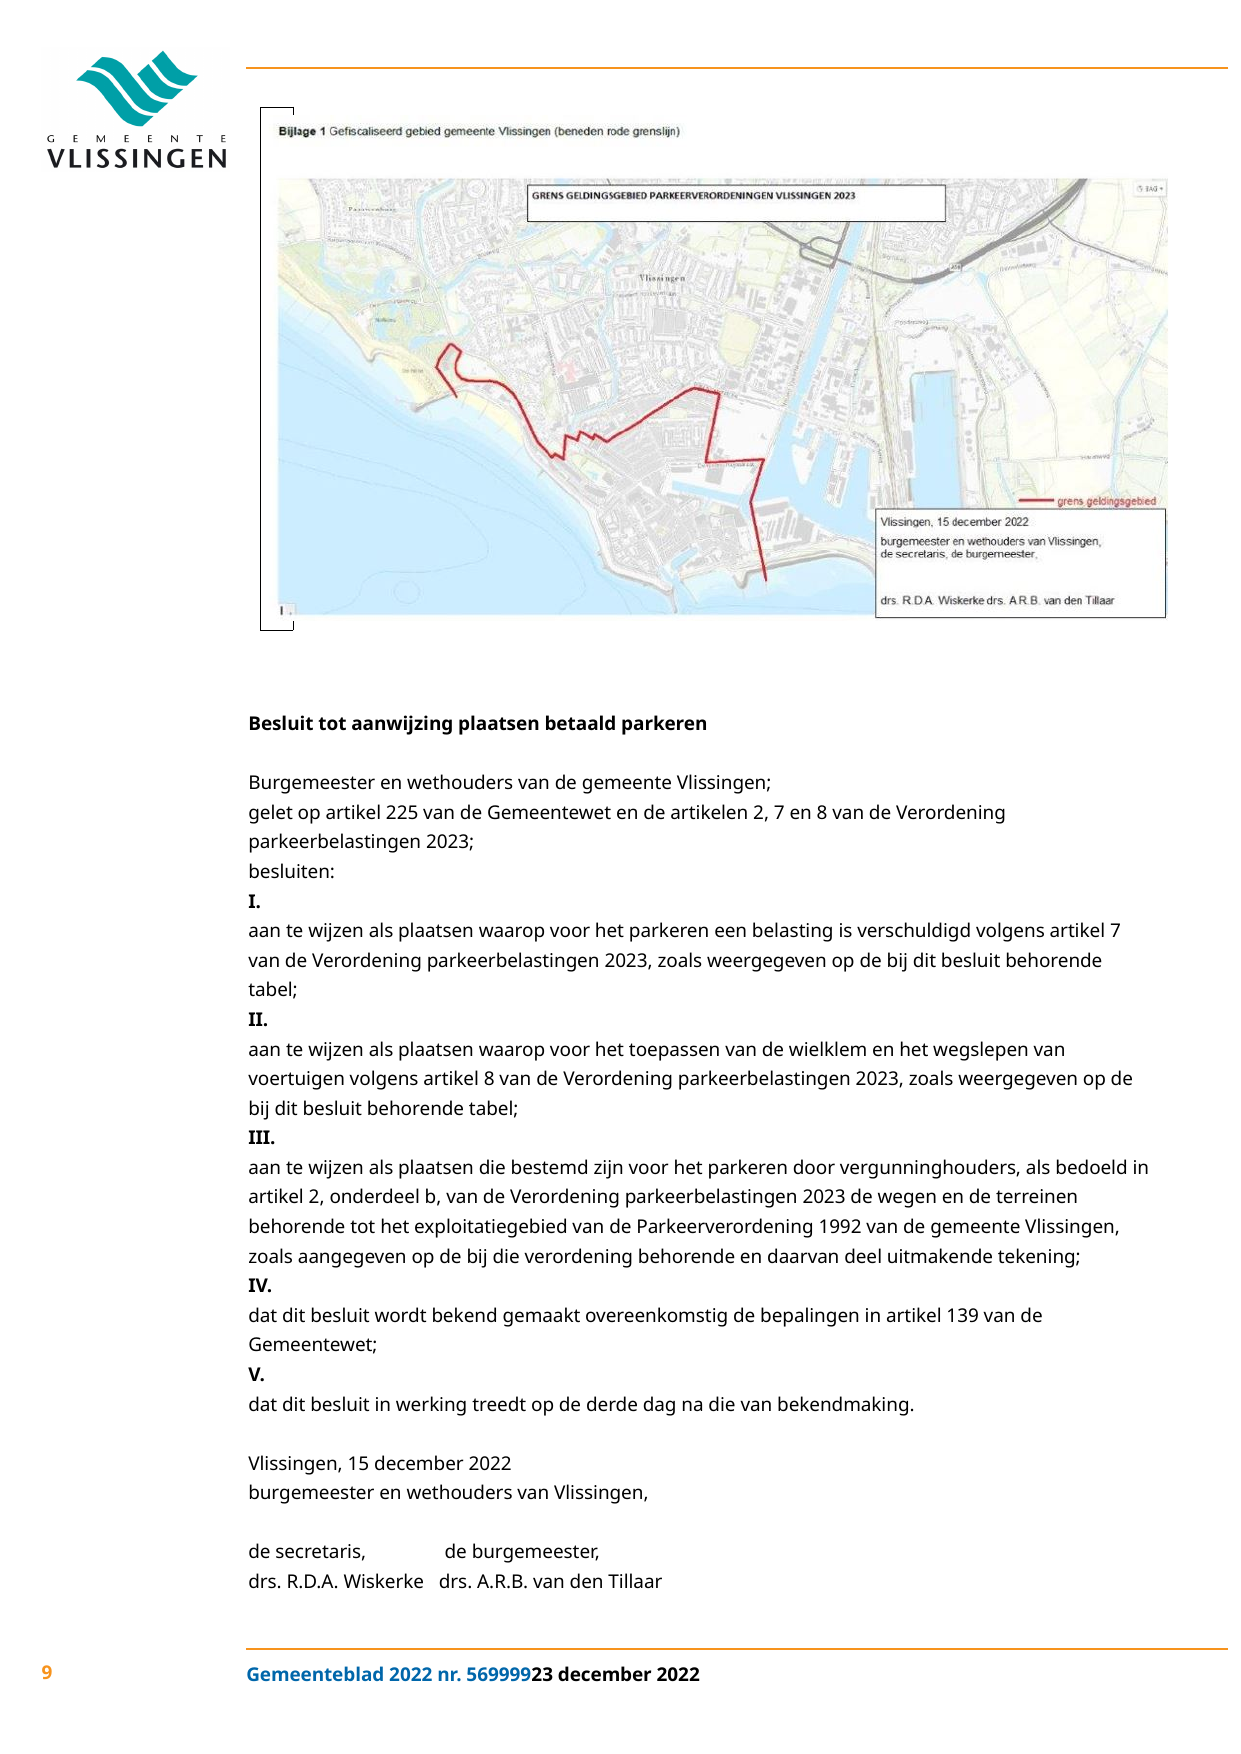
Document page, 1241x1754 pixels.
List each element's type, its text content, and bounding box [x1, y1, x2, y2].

text Burgemeester en wethouders van de gemeente Vlissingen; [248, 769, 1152, 795]
text Besluit tot aanwijzing plaatsen betaald parkeren [248, 710, 1152, 736]
text gelet op artikel 225 van de Gemeentewet en de artikelen 2, 7 en 8 van de Verordening parkeerbelastingen 2023; [248, 799, 1152, 854]
text II. [248, 1006, 1152, 1032]
picture [41, 47, 231, 172]
text burgemeester en wethouders van Vlissingen, [248, 1479, 1152, 1505]
text aan te wijzen als plaatsen waarop voor het parkeren een belasting is verschuldigd volgens artikel 7 van de Verordening parkeerbelastingen 2023, zoals weergegeven op de bij dit besluit behorende tabel; [248, 917, 1152, 1002]
text besluiten: [248, 858, 1152, 884]
text IV. [248, 1272, 1152, 1298]
text dat dit besluit in werking treedt op de derde dag na die van bekendmaking. [248, 1391, 1152, 1416]
text V. [248, 1361, 1152, 1387]
text drs. R.D.A. Wiskerke drs. A.R.B. van den Tillaar [248, 1568, 1152, 1594]
text dat dit besluit wordt bekend gemaakt overeenkomstig de bepalingen in artikel 139 van de Gemeentewet; [248, 1302, 1152, 1357]
picture [268, 115, 1173, 621]
text III. [248, 1124, 1152, 1150]
text aan te wijzen als plaatsen die bestemd zijn voor het parkeren door vergunninghouders, als bedoeld in artikel 2, onderdeel b, van de Verordening parkeerbelastingen 2023 de wegen en de terreinen behorende tot het exploitatiegebied van de Parkeerverordening 1992 van de gemeente Vlissingen, zoals aangegeven op de bij die verordening behorende en daarvan deel uitmakende tekening; [248, 1154, 1152, 1268]
text aan te wijzen als plaatsen waarop voor het toepassen van de wielklem en het wegslepen van voertuigen volgens artikel 8 van de Verordening parkeerbelastingen 2023, zoals weergegeven op de bij dit besluit behorende tabel; [248, 1036, 1152, 1121]
text I. [248, 888, 1152, 913]
text Vlissingen, 15 december 2022 [248, 1450, 1152, 1476]
text de secretaris, de burgemeester, [248, 1539, 1152, 1564]
